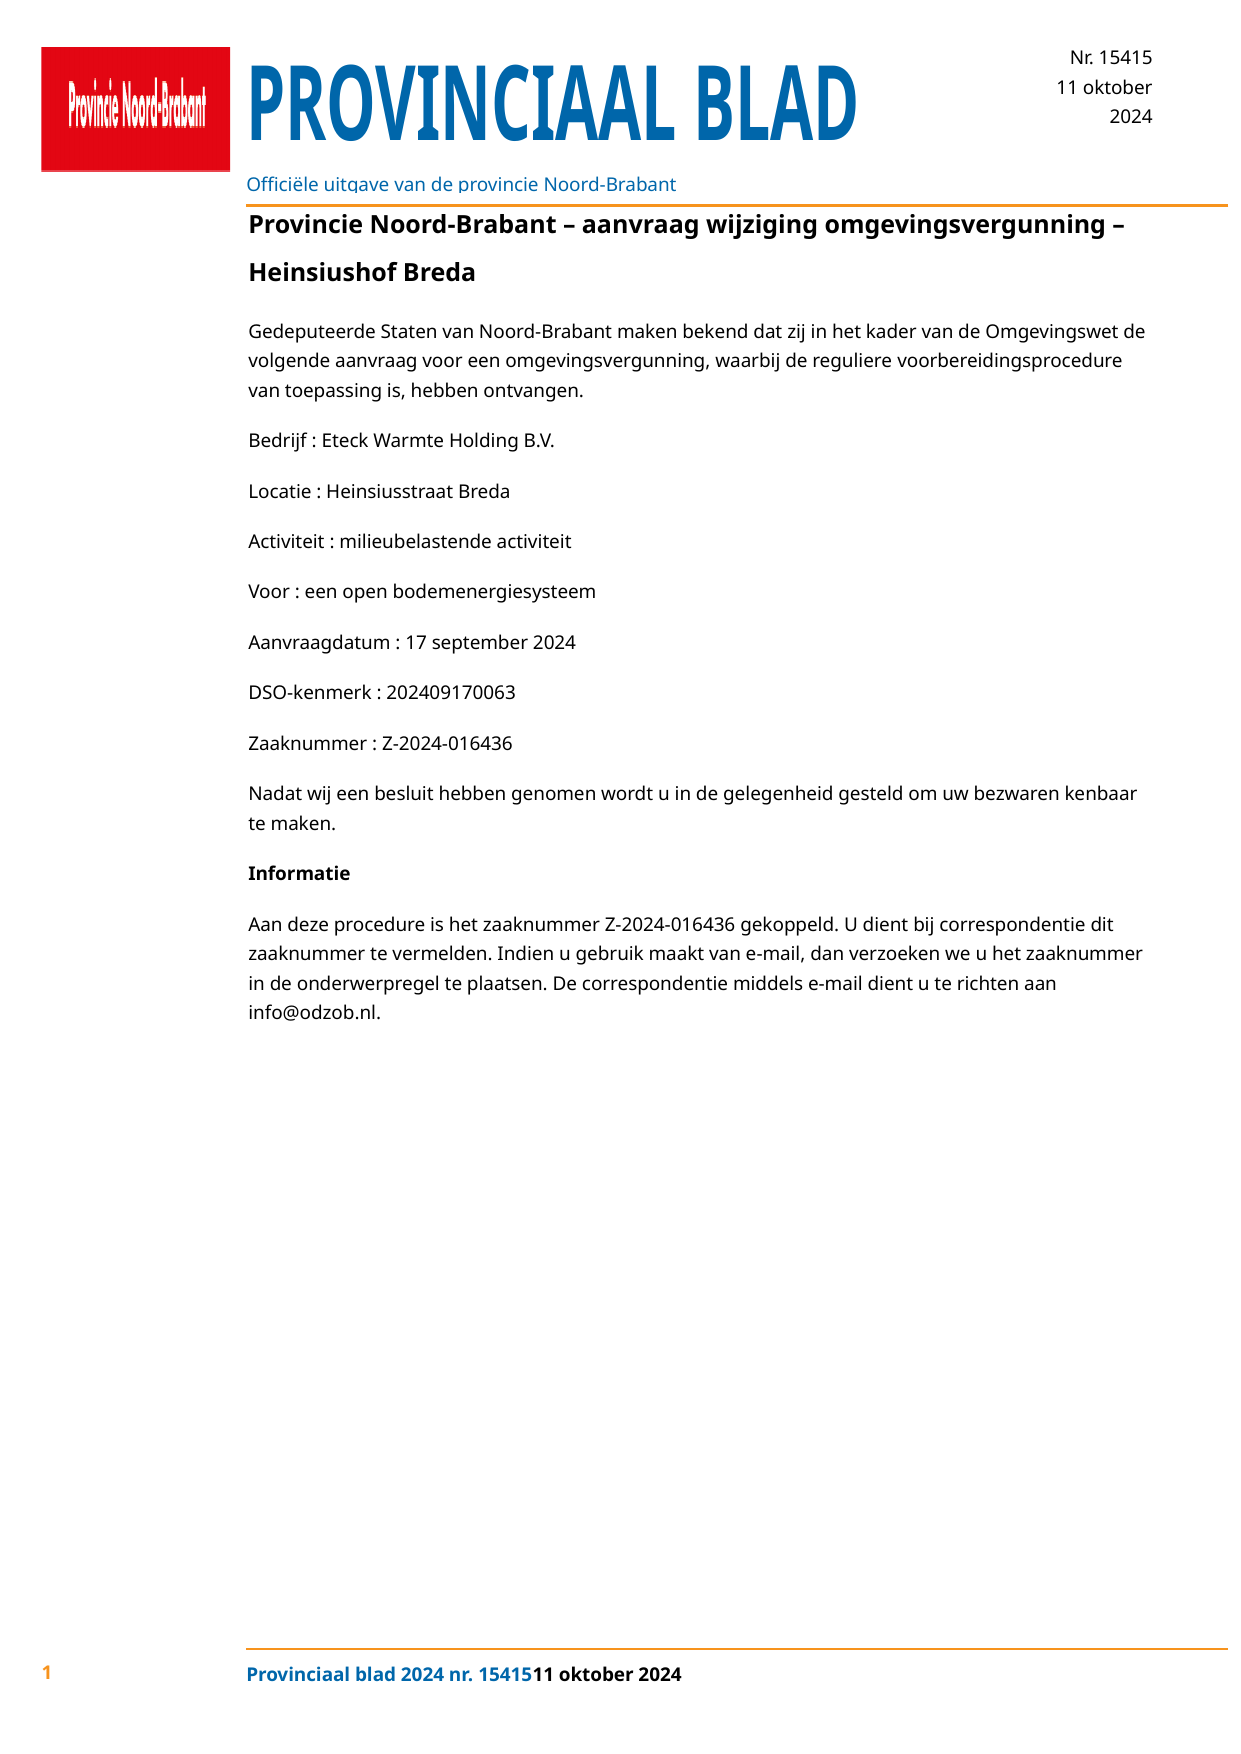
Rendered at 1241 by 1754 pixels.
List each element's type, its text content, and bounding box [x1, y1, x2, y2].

text Gedeputeerde Staten van Noord-Brabant maken bekend dat zij in het kader van de Omgevingswet de volgende aanvraag voor een omgevingsvergunning, waarbij de reguliere voorbereidingsprocedure van toepassing is, hebben ontvangen. [248, 318, 1152, 403]
text Informatie [248, 860, 1152, 886]
text Zaaknummer : Z-2024-016436 [248, 730, 1152, 756]
text Voor : een open bodemenergiesysteem [248, 579, 1152, 604]
text Aan deze procedure is het zaaknummer Z-2024-016436 gekoppeld. U dient bij correspondentie dit zaaknummer te vermelden. Indien u gebruik maakt van e-mail, dan verzoeken we u het zaaknummer in de onderwerpregel te plaatsen. De correspondentie middels e-mail dient u te richten aan info@odzob.nl. [248, 911, 1152, 1025]
text Provincie Noord-Brabant – aanvraag wijziging omgevingsvergunning – Heinsiushof Breda [248, 207, 1152, 288]
text DSO-kenmerk : 202409170063 [248, 679, 1152, 705]
text Bedrijf : Eteck Warmte Holding B.V. [248, 427, 1152, 453]
text Locatie : Heinsiusstraat Breda [248, 478, 1152, 504]
text Aanvraagdatum : 17 september 2024 [248, 629, 1152, 655]
text Activiteit : milieubelastende activiteit [248, 528, 1152, 554]
picture [41, 47, 231, 172]
text Nadat wij een besluit hebben genomen wordt u in de gelegenheid gesteld om uw bezwaren kenbaar te maken. [248, 780, 1152, 836]
